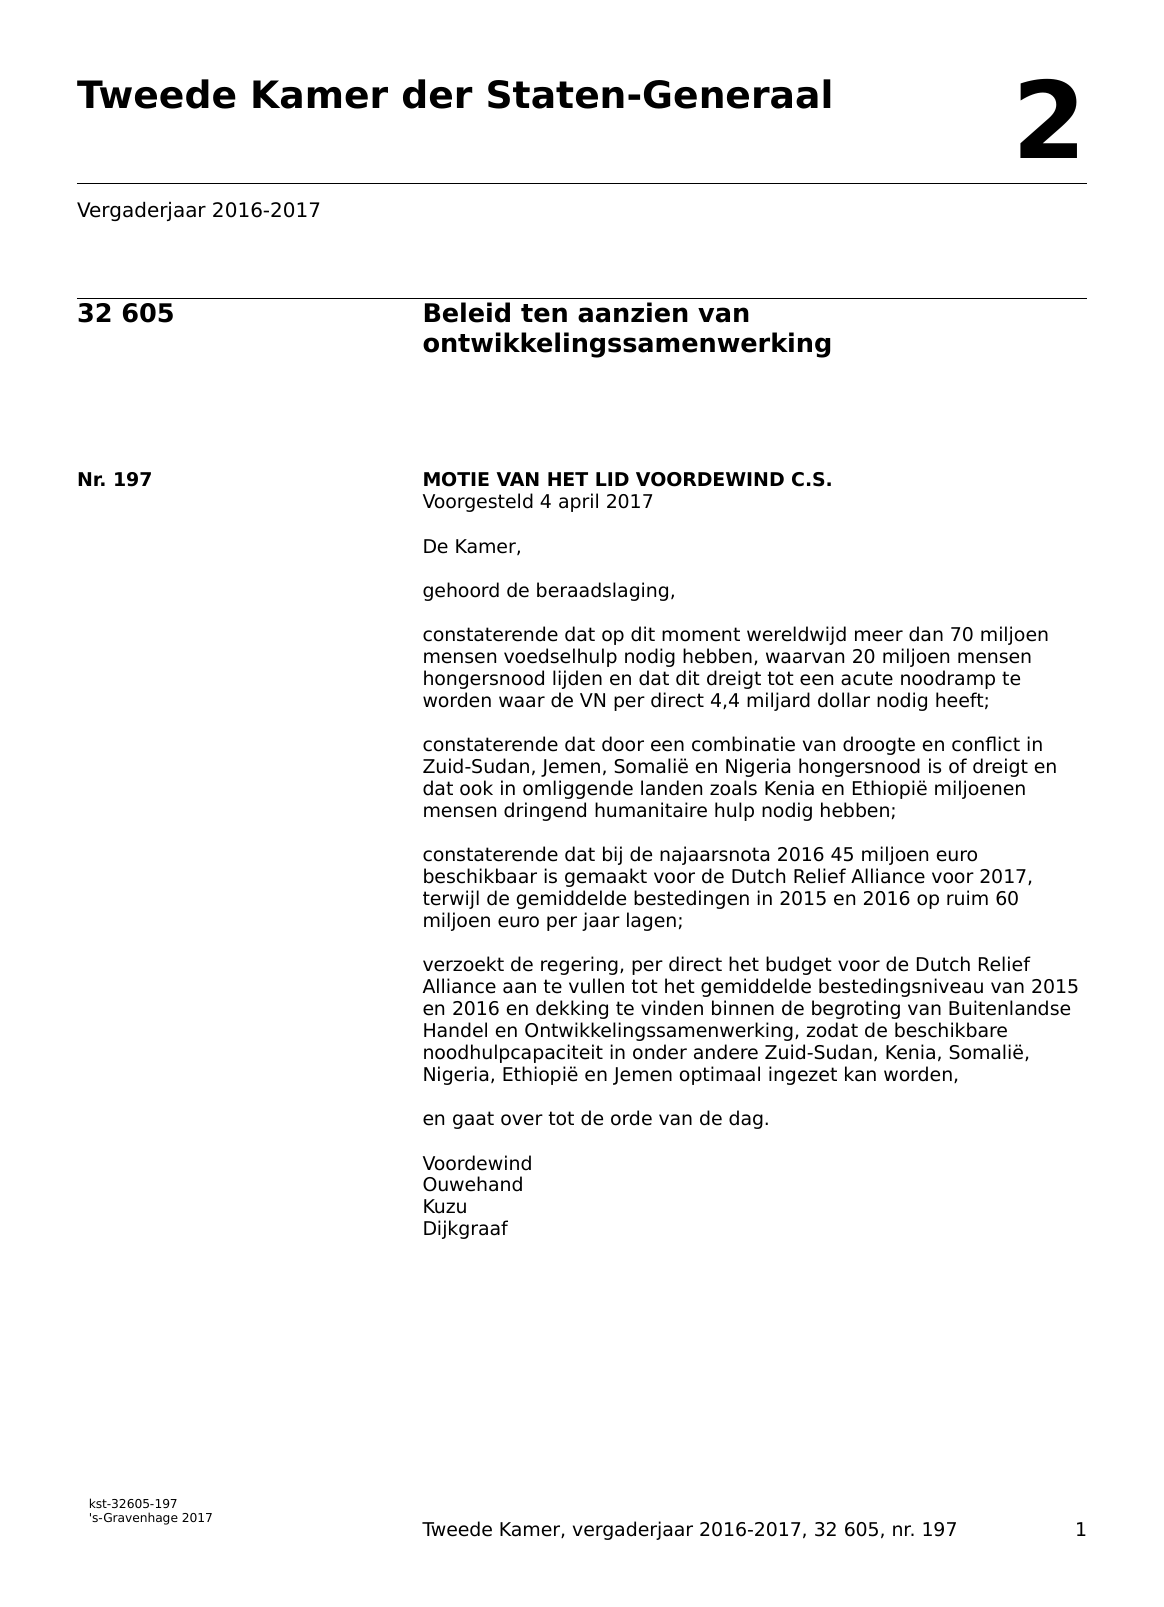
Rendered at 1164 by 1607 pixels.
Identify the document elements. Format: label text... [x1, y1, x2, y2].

text en gaat over tot de orde van de dag. [422, 1108, 1087, 1130]
table_header 2 [886, 59, 1087, 183]
text constaterende dat bij de najaarsnota 2016 45 miljoen euro beschikbaar is gemaakt voor de Dutch Relief Alliance voor 2017, terwijl de gemiddelde bestedingen in 2015 en 2016 op ruim 60 miljoen euro per jaar lagen; [422, 844, 1087, 932]
subtitle 32 605 Beleid ten aanzien van ontwikkelingssamenwerking [77, 299, 1087, 358]
text constaterende dat op dit moment wereldwijd meer dan 70 miljoen mensen voedselhulp nodig hebben, waarvan 20 miljoen mensen hongersnood lijden en dat dit dreigt tot een acute noodramp te worden waar de VN per direct 4,4 miljard dollar nodig heeft; [422, 624, 1087, 712]
text kst-32605-197 [88, 1497, 323, 1511]
text Dijkgraaf [422, 1218, 1087, 1240]
text Ouwehand [422, 1174, 1087, 1196]
table_cell Vergaderjaar 2016-2017 [77, 184, 1087, 298]
table_header Tweede Kamer der Staten-Generaal [77, 59, 886, 183]
subtitle Nr. 197 MOTIE VAN HET LID VOORDEWIND C.S. [77, 469, 1087, 491]
text gehoord de beraadslaging, [422, 580, 1087, 602]
text Voorgesteld 4 april 2017 [422, 491, 1087, 513]
text Voordewind [422, 1152, 1087, 1174]
text constaterende dat door een combinatie van droogte en conflict in Zuid-Sudan, Jemen, Somalië en Nigeria hongersnood is of dreigt en dat ook in omliggende landen zoals Kenia en Ethiopië miljoenen mensen dringend humanitaire hulp nodig hebben; [422, 734, 1087, 822]
text Kuzu [422, 1196, 1087, 1218]
text De Kamer, [422, 536, 1087, 557]
text 's-Gravenhage 2017 [88, 1511, 323, 1525]
text verzoekt de regering, per direct het budget voor de Dutch Relief Alliance aan te vullen tot het gemiddelde bestedingsniveau van 2015 en 2016 en dekking te vinden binnen de begroting van Buitenlandse Handel en Ontwikkelingssamenwerking, zodat de beschikbare noodhulpcapaciteit in onder andere Zuid-Sudan, Kenia, Somalië, Nigeria, Ethiopië en Jemen optimaal ingezet kan worden, [422, 954, 1087, 1086]
